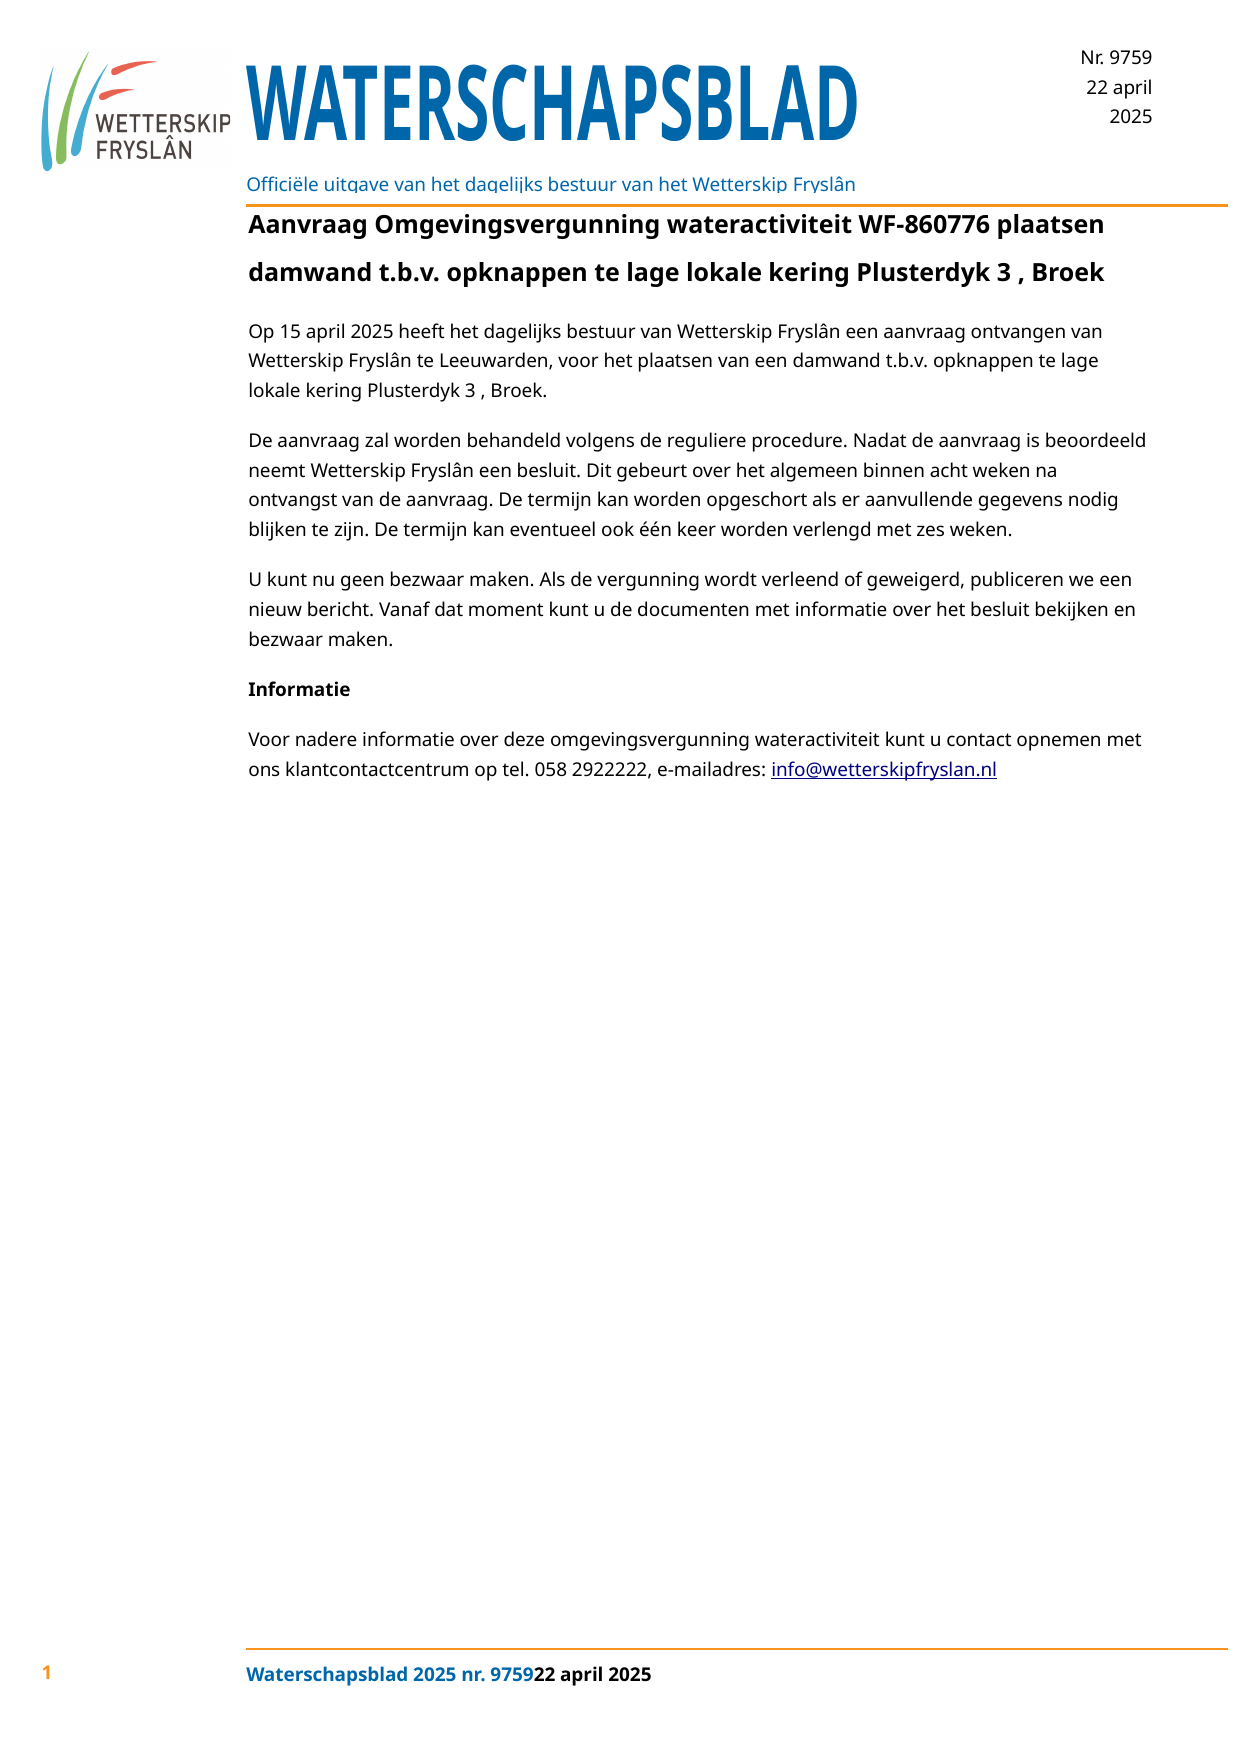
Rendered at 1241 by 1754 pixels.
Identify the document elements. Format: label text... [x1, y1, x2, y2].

text Op 15 april 2025 heeft het dagelijks bestuur van Wetterskip Fryslân een aanvraag ontvangen van Wetterskip Fryslân te Leeuwarden, voor het plaatsen van een damwand t.b.v. opknappen te lage lokale kering Plusterdyk 3 , Broek. [248, 318, 1152, 403]
text U kunt nu geen bezwaar maken. Als de vergunning wordt verleend of geweigerd, publiceren we een nieuw bericht. Vanaf dat moment kunt u de documenten met informatie over het besluit bekijken en bezwaar maken. [248, 567, 1152, 652]
text De aanvraag zal worden behandeld volgens de reguliere procedure. Nadat de aanvraag is beoordeeld neemt Wetterskip Fryslân een besluit. Dit gebeurt over het algemeen binnen acht weken na ontvangst van de aanvraag. De termijn kan worden opgeschort als er aanvullende gegevens nodig blijken te zijn. De termijn kan eventueel ook één keer worden verlengd met zes weken. [248, 427, 1152, 542]
picture [41, 47, 231, 172]
text Voor nadere informatie over deze omgevingsvergunning wateractiviteit kunt u contact opnemen met ons klantcontactcentrum op tel. 058 2922222, e-mailadres: info@wetterskipfryslan.nl [248, 727, 1152, 782]
text Informatie [248, 676, 1152, 702]
text Aanvraag Omgevingsvergunning wateractiviteit WF-860776 plaatsen damwand t.b.v. opknappen te lage lokale kering Plusterdyk 3 , Broek [248, 207, 1152, 288]
